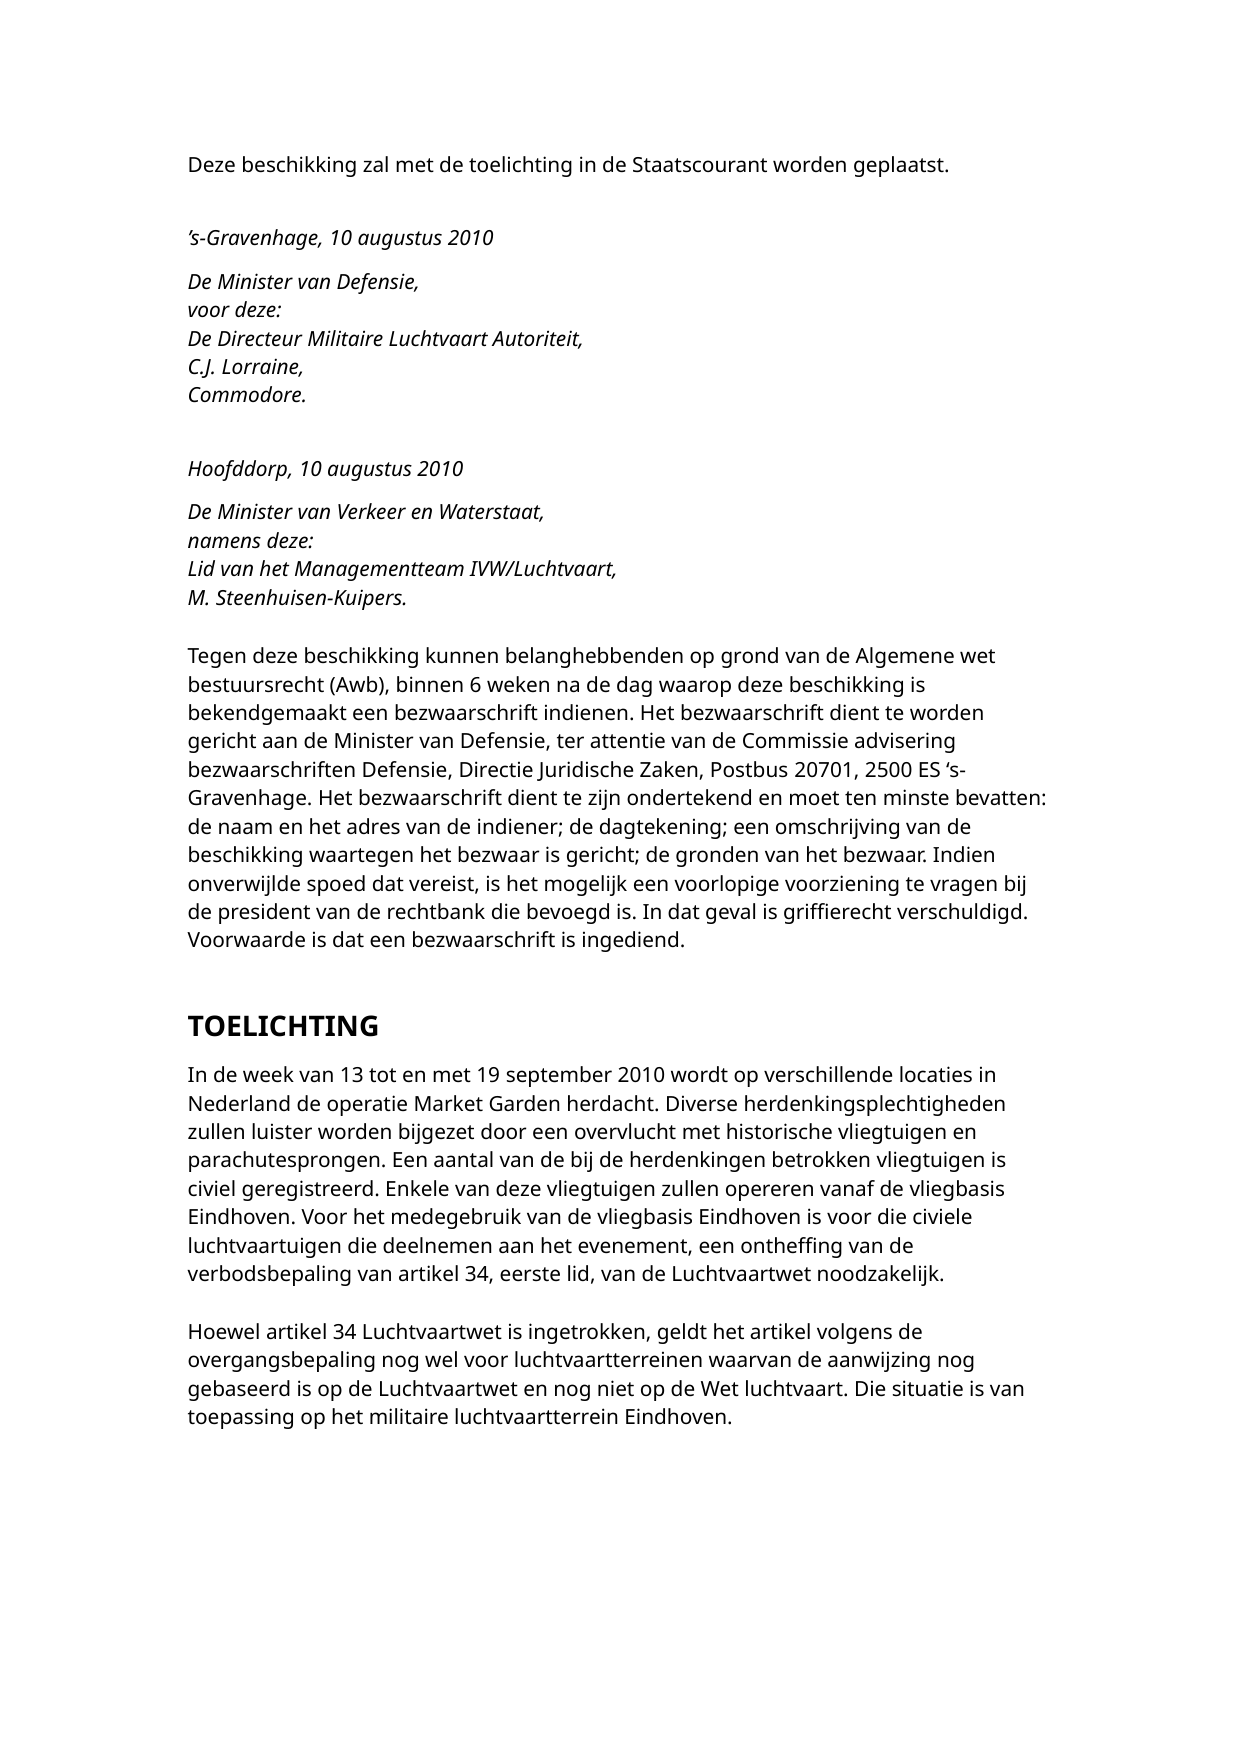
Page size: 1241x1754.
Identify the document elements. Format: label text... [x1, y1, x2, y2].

text De Directeur Militaire Luchtvaart Autoriteit, [187, 324, 1053, 352]
text De Minister van Defensie, [187, 267, 1053, 295]
text C.J. Lorraine, [187, 352, 1053, 381]
text In de week van 13 tot en met 19 september 2010 wordt op verschillende locaties in Nederland de operatie Market Garden herdacht. Diverse herdenkingsplechtigheden zullen luister worden bijgezet door een overvlucht met historische vliegtuigen en parachutesprongen. Een aantal van de bij de herdenkingen betrokken vliegtuigen is civiel geregistreerd. Enkele van deze vliegtuigen zullen opereren vanaf de vliegbasis Eindhoven. Voor het medegebruik van de vliegbasis Eindhoven is voor die civiele luchtvaartuigen die deelnemen aan het evenement, een ontheffing van de verbodsbepaling van artikel 34, eerste lid, van de Luchtvaartwet noodzakelijk. [187, 1060, 1053, 1288]
text Hoofddorp, 10 augustus 2010 [187, 454, 1053, 482]
text Hoewel artikel 34 Luchtvaartwet is ingetrokken, geldt het artikel volgens de overgangsbepaling nog wel voor luchtvaartterreinen waarvan de aanwijzing nog gebaseerd is op de Luchtvaartwet en nog niet op de Wet luchtvaart. Die situatie is van toepassing op het militaire luchtvaartterrein Eindhoven. [187, 1317, 1053, 1431]
subtitle TOELICHTING [187, 1007, 1053, 1045]
text M. Steenhuisen-Kuipers. [187, 583, 1053, 611]
text voor deze: [187, 295, 1053, 324]
text Tegen deze beschikking kunnen belanghebbenden op grond van de Algemene wet bestuursrecht (Awb), binnen 6 weken na de dag waarop deze beschikking is bekendgemaakt een bezwaarschrift indienen. Het bezwaarschrift dient te worden gericht aan de Minister van Defensie, ter attentie van de Commissie advisering bezwaarschriften Defensie, Directie Juridische Zaken, Postbus 20701, 2500 ES ‘s-Gravenhage. Het bezwaarschrift dient te zijn ondertekend en moet ten minste bevatten: de naam en het adres van de indiener; de dagtekening; een omschrijving van de beschikking waartegen het bezwaar is gericht; de gronden van het bezwaar. Indien onverwijlde spoed dat vereist, is het mogelijk een voorlopige voorziening te vragen bij de president van de rechtbank die bevoegd is. In dat geval is griffierecht verschuldigd. Voorwaarde is dat een bezwaarschrift is ingediend. [187, 641, 1053, 954]
text Lid van het Managementteam IVW/Luchtvaart, [187, 554, 1053, 583]
text Commodore. [187, 381, 1053, 409]
text ’s-Gravenhage, 10 augustus 2010 [187, 223, 1053, 252]
text De Minister van Verkeer en Waterstaat, [187, 497, 1053, 526]
text Deze beschikking zal met de toelichting in de Staatscourant worden geplaatst. [187, 150, 1053, 178]
text namens deze: [187, 526, 1053, 554]
